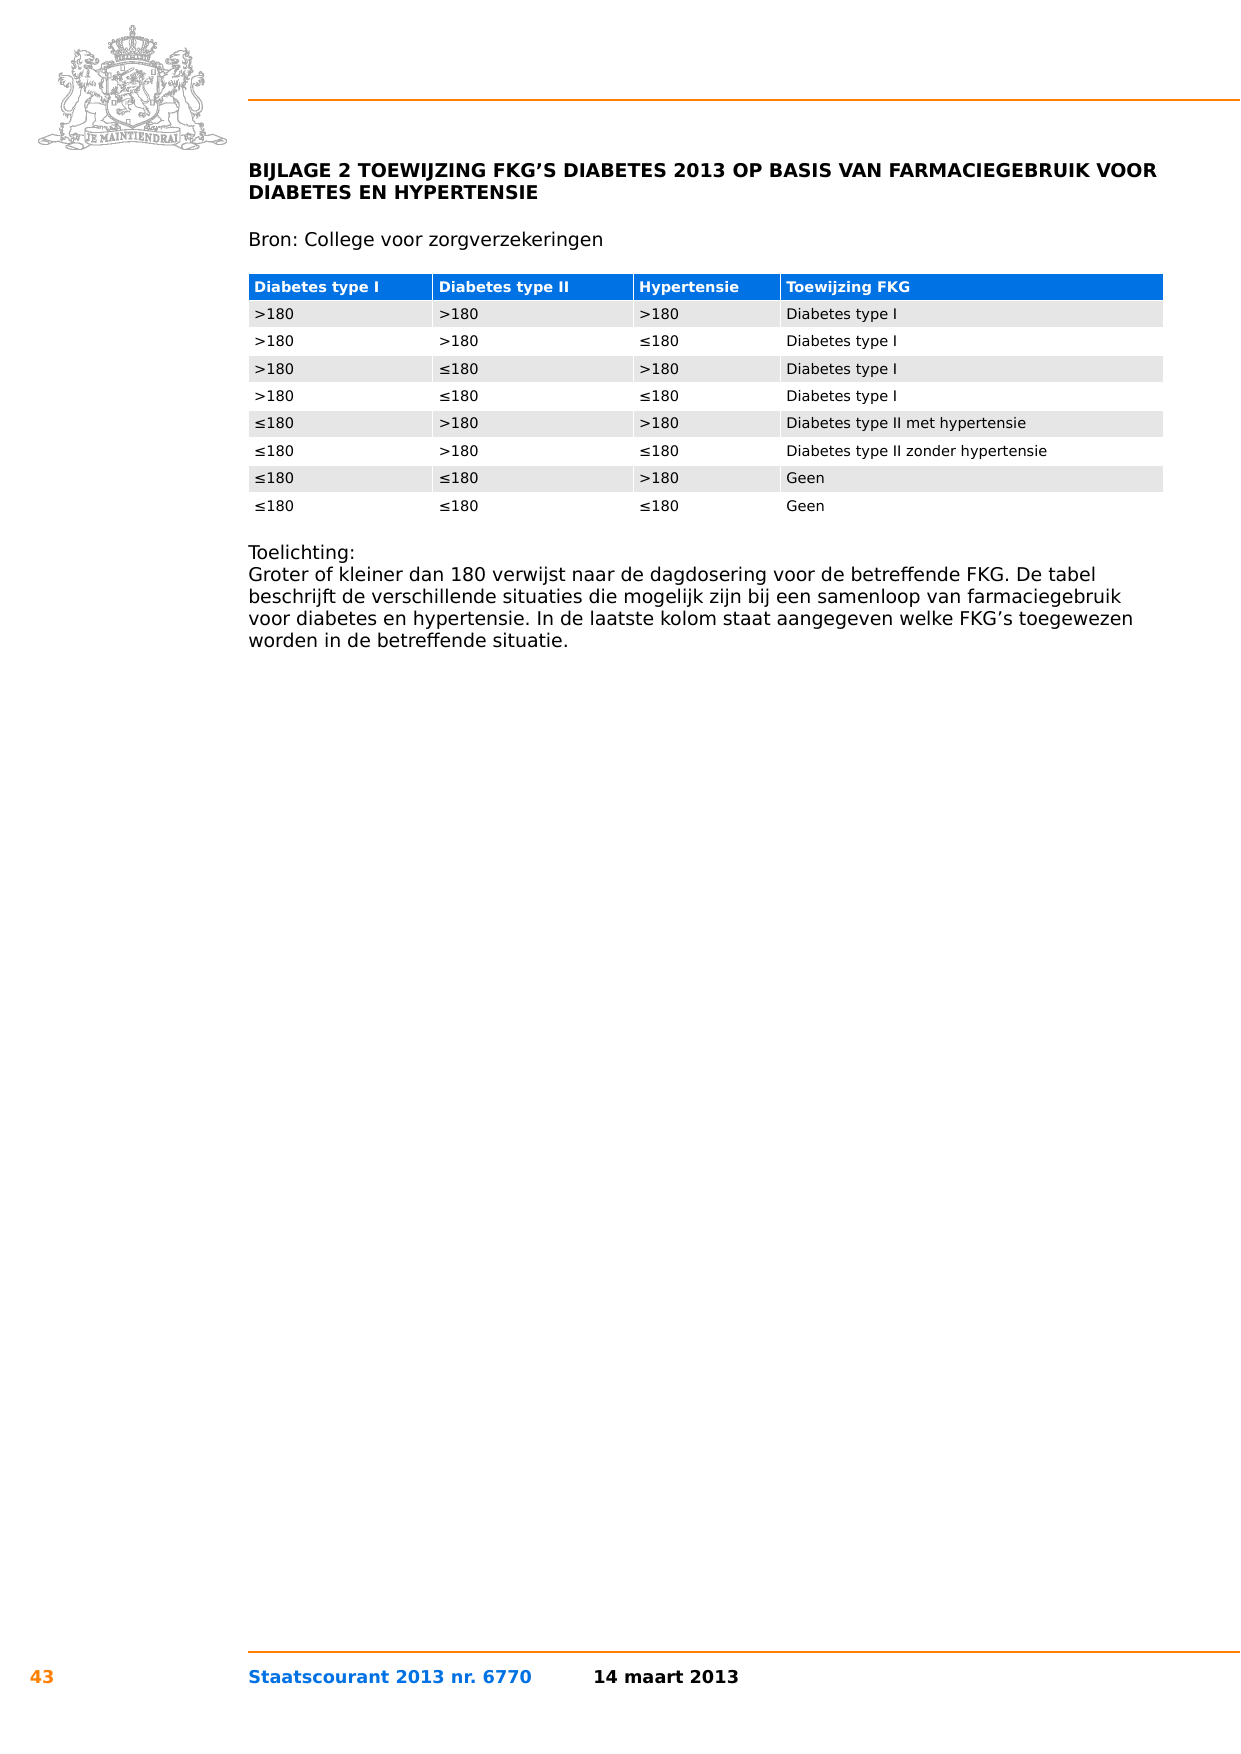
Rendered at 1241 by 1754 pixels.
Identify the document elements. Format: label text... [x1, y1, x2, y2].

table_cell ≤180 [433, 466, 633, 492]
table_cell ≤180 [433, 383, 633, 410]
table_cell >180 [634, 301, 780, 327]
table_header Diabetes type II [433, 274, 633, 300]
text Groter of kleiner dan 180 verwijst naar de dagdosering voor de betreffende FKG. De tabel beschrijft de verschillende situaties die mogelijk zijn bij een samenloop van farmaciegebruik voor diabetes en hypertensie. In de laatste kolom staat aangegeven welke FKG’s toegewezen worden in de betreffende situatie. [248, 564, 1163, 652]
table_cell >180 [249, 329, 432, 355]
table_cell >180 [634, 466, 780, 492]
table_cell Geen [781, 466, 1163, 492]
table_cell ≤180 [249, 411, 432, 437]
table_cell Diabetes type I [781, 383, 1163, 410]
picture [38, 25, 227, 150]
table_cell ≤180 [249, 493, 432, 519]
table_header Diabetes type I [249, 274, 432, 300]
table_header Toewijzing FKG [781, 274, 1163, 300]
table_cell ≤180 [634, 383, 780, 410]
table_cell Diabetes type I [781, 301, 1163, 327]
table_cell >180 [249, 356, 432, 382]
table_cell >180 [249, 301, 432, 327]
table_cell ≤180 [433, 356, 633, 382]
table_cell ≤180 [249, 438, 432, 464]
subtitle BIJLAGE 2 TOEWIJZING FKG’S DIABETES 2013 OP BASIS VAN FARMACIEGEBRUIK VOOR DIABETES EN HYPERTENSIE [248, 160, 1163, 204]
table_cell ≤180 [634, 493, 780, 519]
table_cell Geen [781, 493, 1163, 519]
text Bron: College voor zorgverzekeringen [248, 229, 1163, 251]
table_cell ≤180 [433, 493, 633, 519]
table_cell >180 [634, 356, 780, 382]
table_cell >180 [634, 411, 780, 437]
table_cell ≤180 [249, 466, 432, 492]
table_cell >180 [433, 411, 633, 437]
table_cell >180 [433, 301, 633, 327]
table_cell Diabetes type I [781, 329, 1163, 355]
table_cell ≤180 [634, 329, 780, 355]
table_cell Diabetes type II zonder hypertensie [781, 438, 1163, 464]
table_cell >180 [249, 383, 432, 410]
text Toelichting: [248, 542, 1163, 564]
table_header Hypertensie [634, 274, 780, 300]
table_cell Diabetes type II met hypertensie [781, 411, 1163, 437]
table_cell >180 [433, 329, 633, 355]
table_cell Diabetes type I [781, 356, 1163, 382]
table_cell >180 [433, 438, 633, 464]
table_cell ≤180 [634, 438, 780, 464]
